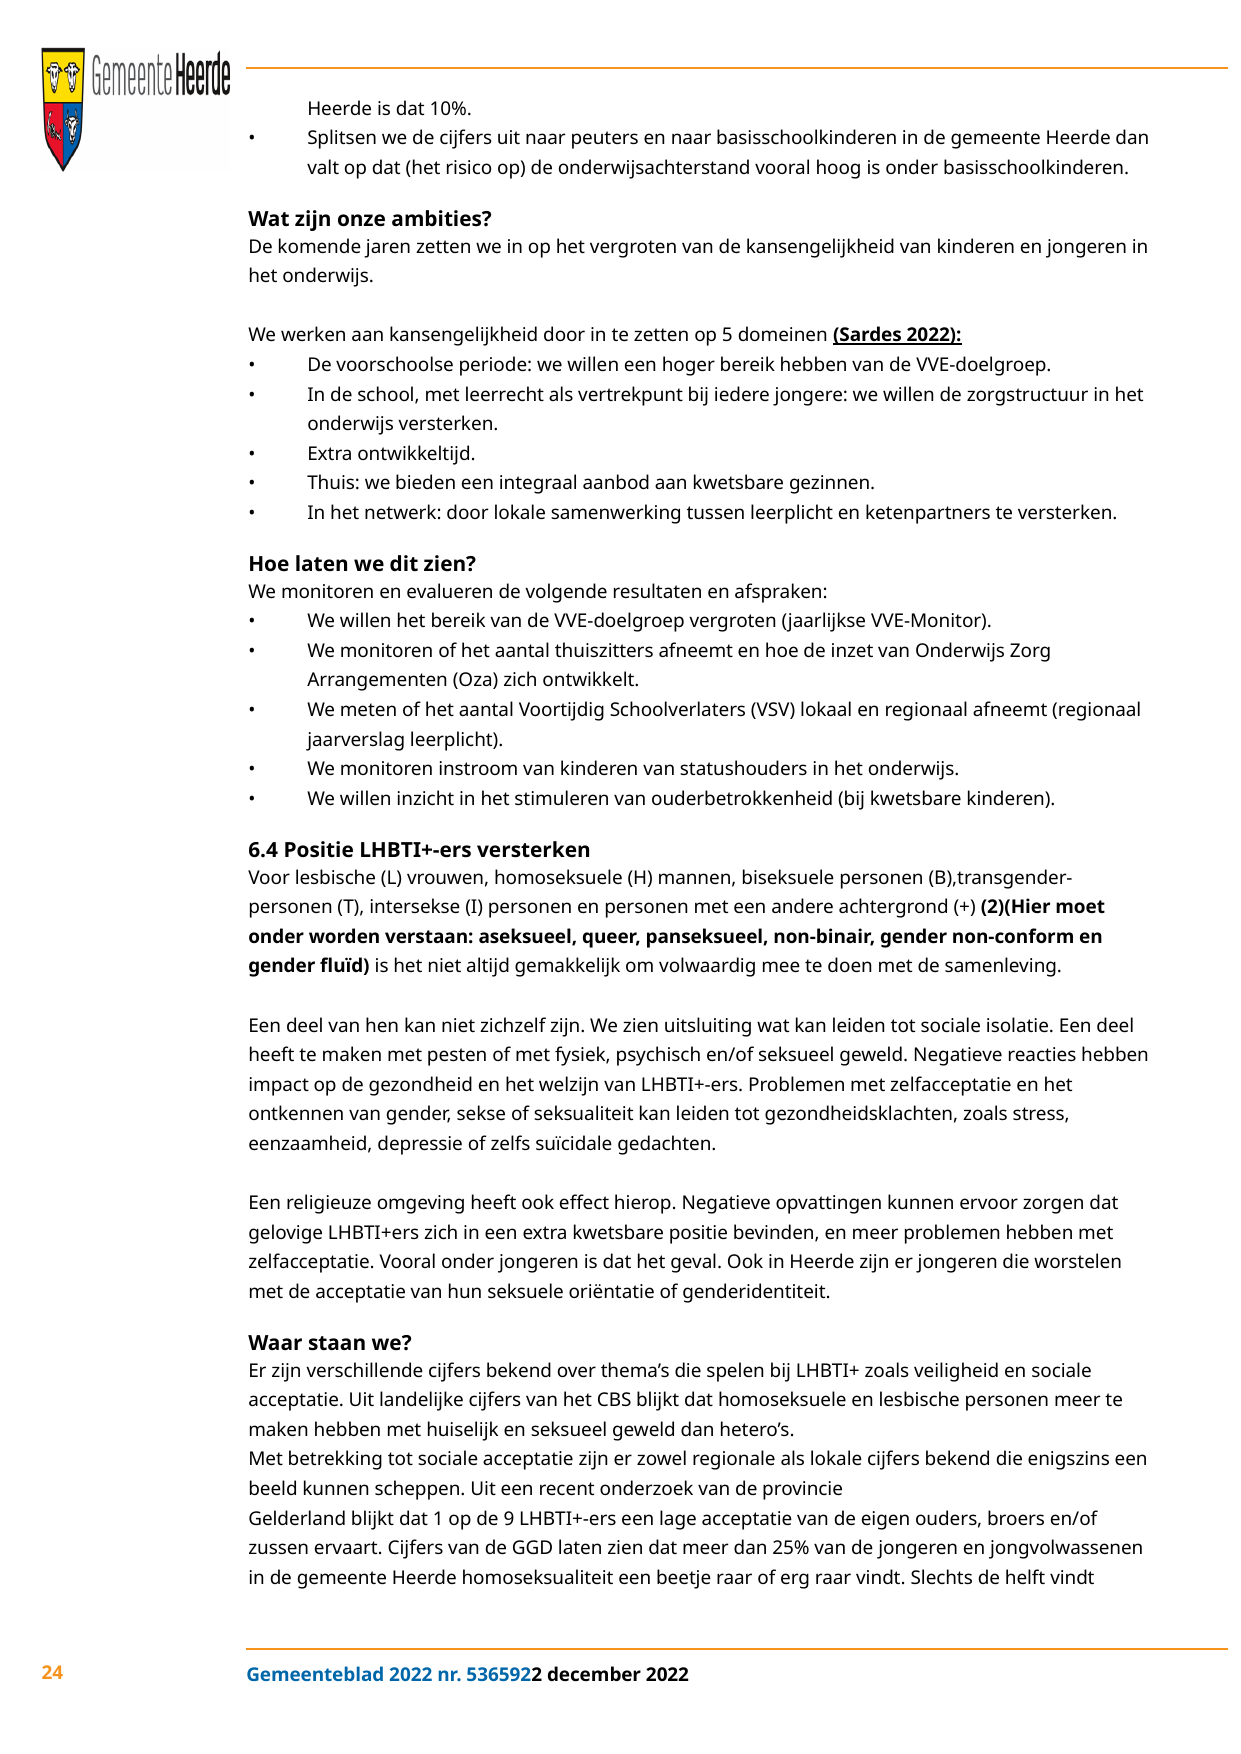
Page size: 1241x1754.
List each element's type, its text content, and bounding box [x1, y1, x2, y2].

text Waar staan we? [248, 1328, 1152, 1357]
list We willen inzicht in het stimuleren van ouderbetrokkenheid (bij kwetsbare kinderen). [248, 785, 1152, 811]
list In de school, met leerrecht als vertrekpunt bij iedere jongere: we willen de zorgstructuur in het onderwijs versterken. [248, 381, 1152, 436]
text Met betrekking tot sociale acceptatie zijn er zowel regionale als lokale cijfers bekend die enigszins een beeld kunnen scheppen. Uit een recent onderzoek van de provincie [248, 1446, 1152, 1501]
text Voor lesbische (L) vrouwen, homoseksuele (H) mannen, biseksuele personen (B),transgender-personen (T), intersekse (I) personen en personen met een andere achtergrond (+) (2)(Hier moet onder worden verstaan: aseksueel, queer, panseksueel, non-binair, gender non-conform en gender fluïd) is het niet altijd gemakkelijk om volwaardig mee te doen met de samenleving. [248, 864, 1152, 978]
text We werken aan kansengelijkheid door in te zetten op 5 domeinen (Sardes 2022): [248, 322, 1152, 347]
list Thuis: we bieden een integraal aanbod aan kwetsbare gezinnen. [248, 469, 1152, 495]
text Een religieuze omgeving heeft ook effect hierop. Negatieve opvattingen kunnen ervoor zorgen dat gelovige LHBTI+ers zich in een extra kwetsbare positie bevinden, en meer problemen hebben met zelfacceptatie. Vooral onder jongeren is dat het geval. Ook in Heerde zijn er jongeren die worstelen met de acceptatie van hun seksuele oriëntatie of genderidentiteit. [248, 1189, 1152, 1304]
list Extra ontwikkeltijd. [248, 440, 1152, 466]
list Splitsen we de cijfers uit naar peuters en naar basisschoolkinderen in de gemeente Heerde dan valt op dat (het risico op) de onderwijsachterstand vooral hoog is onder basisschoolkinderen. [248, 124, 1152, 180]
picture [41, 47, 231, 172]
text We monitoren en evalueren de volgende resultaten en afspraken: [248, 578, 1152, 604]
list We monitoren instroom van kinderen van statushouders in het onderwijs. [248, 755, 1152, 781]
list In het netwerk: door lokale samenwerking tussen leerplicht en ketenpartners te versterken. [248, 499, 1152, 525]
list We meten of het aantal Voortijdig Schoolverlaters (VSV) lokaal en regionaal afneemt (regionaal jaarverslag leerplicht). [248, 696, 1152, 752]
list De voorschoolse periode: we willen een hoger bereik hebben van de VVE-doelgroep. [248, 351, 1152, 377]
list Heerde is dat 10%. [248, 95, 1152, 121]
text Wat zijn onze ambities? [248, 204, 1152, 233]
text 6.4 Positie LHBTI+-ers versterken [248, 835, 1152, 864]
list We monitoren of het aantal thuiszitters afneemt en hoe de inzet van Onderwijs Zorg Arrangementen (Oza) zich ontwikkelt. [248, 637, 1152, 692]
text Er zijn verschillende cijfers bekend over thema’s die spelen bij LHBTI+ zoals veiligheid en sociale acceptatie. Uit landelijke cijfers van het CBS blijkt dat homoseksuele en lesbische personen meer te maken hebben met huiselijk en seksueel geweld dan hetero’s. [248, 1357, 1152, 1442]
text Gelderland blijkt dat 1 op de 9 LHBTI+-ers een lage acceptatie van de eigen ouders, broers en/of zussen ervaart. Cijfers van de GGD laten zien dat meer dan 25% van de jongeren en jongvolwassenen in de gemeente Heerde homoseksualiteit een beetje raar of erg raar vindt. Slechts de helft vindt [248, 1505, 1152, 1590]
text Een deel van hen kan niet zichzelf zijn. We zien uitsluiting wat kan leiden tot sociale isolatie. Een deel heeft te maken met pesten of met fysiek, psychisch en/of seksueel geweld. Negatieve reacties hebben impact op de gezondheid en het welzijn van LHBTI+-ers. Problemen met zelfacceptatie en het ontkennen van gender, sekse of seksualiteit kan leiden tot gezondheidsklachten, zoals stress, eenzaamheid, depressie of zelfs suïcidale gedachten. [248, 1012, 1152, 1156]
text De komende jaren zetten we in op het vergroten van de kansengelijkheid van kinderen en jongeren in het onderwijs. [248, 233, 1152, 288]
text Hoe laten we dit zien? [248, 549, 1152, 578]
list We willen het bereik van de VVE-doelgroep vergroten (jaarlijkse VVE-Monitor). [248, 607, 1152, 633]
